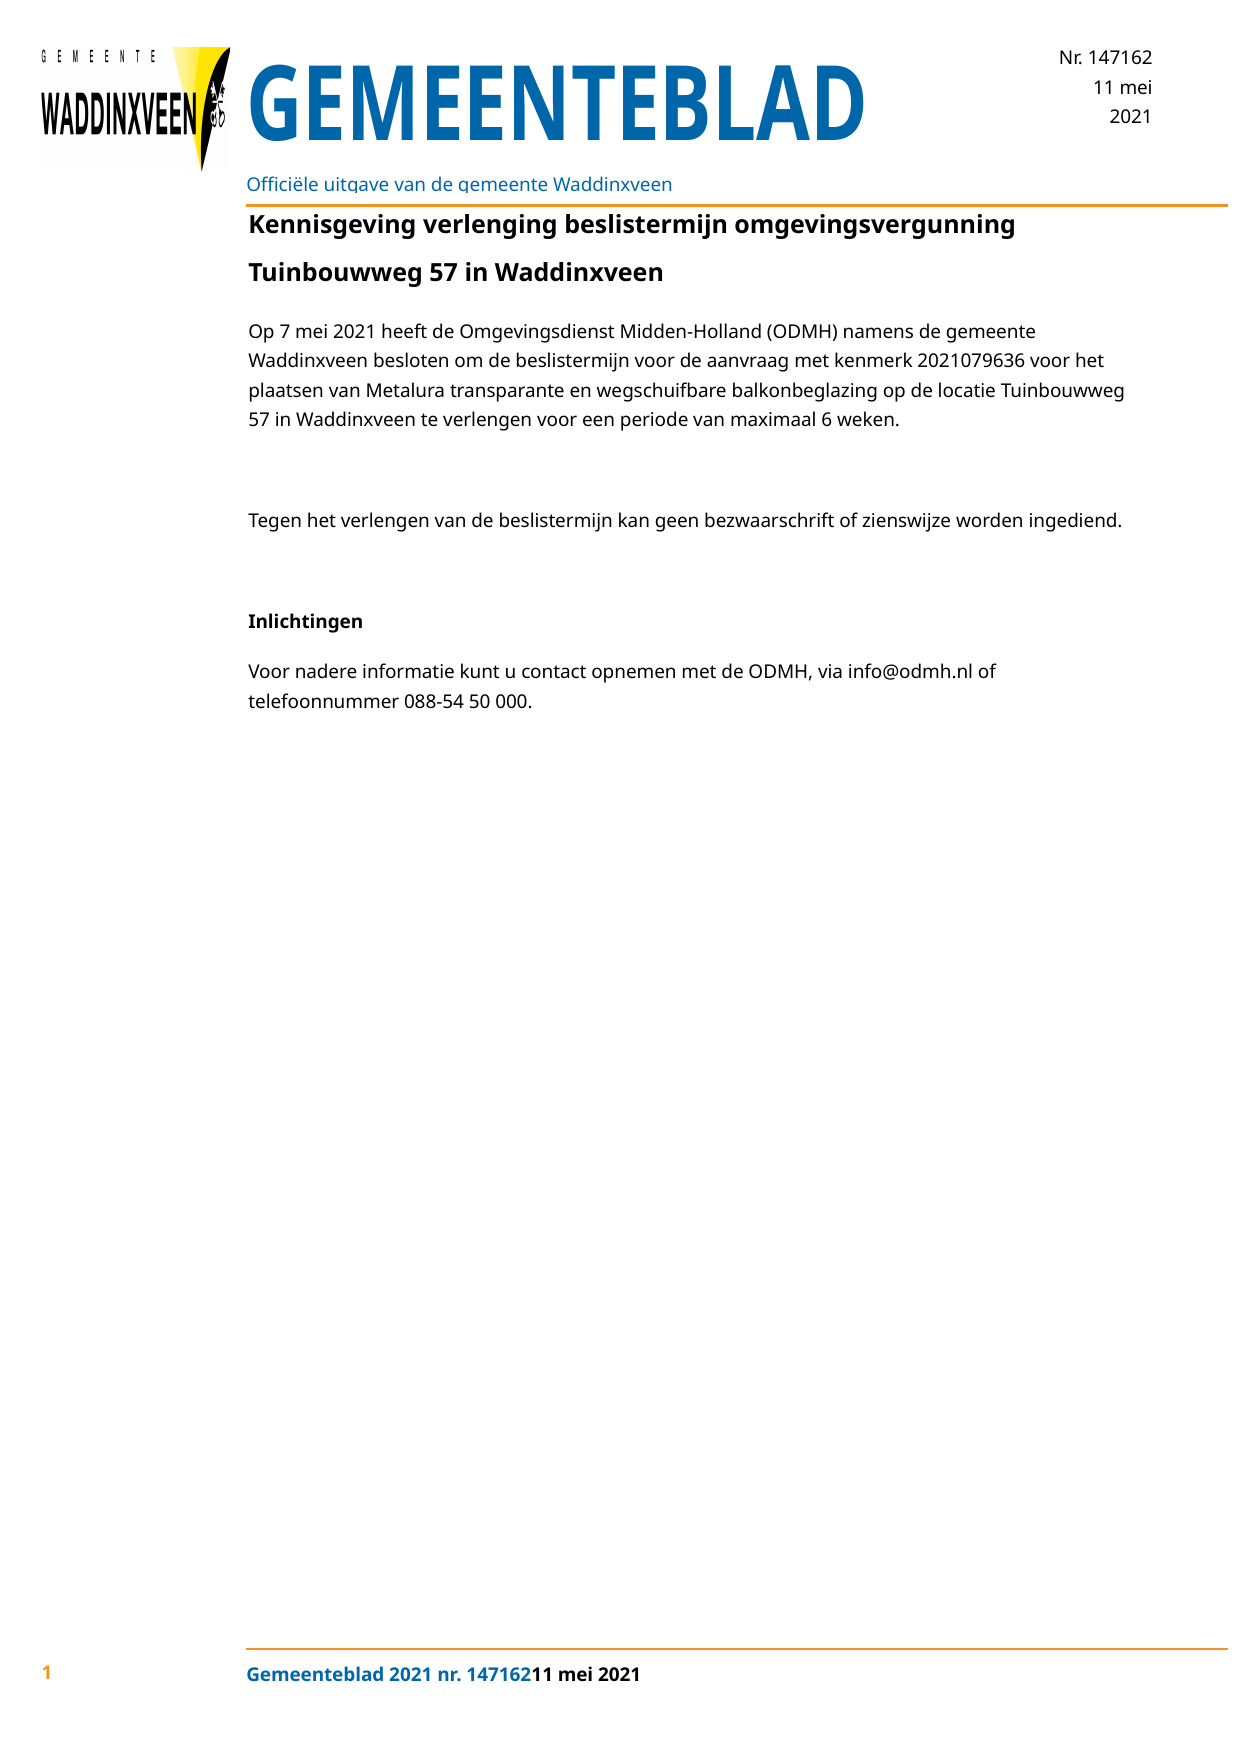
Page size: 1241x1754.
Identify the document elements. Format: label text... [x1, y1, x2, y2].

text Voor nadere informatie kunt u contact opnemen met de ODMH, via info@odmh.nl of telefoonnummer 088-54 50 000. [248, 659, 1152, 714]
text Tegen het verlengen van de beslistermijn kan geen bezwaarschrift of zienswijze worden ingediend. [248, 507, 1152, 533]
text Kennisgeving verlenging beslistermijn omgevingsvergunning Tuinbouwweg 57 in Waddinxveen [248, 207, 1152, 288]
picture [41, 47, 231, 172]
text Inlichtingen [248, 608, 1152, 634]
text Op 7 mei 2021 heeft de Omgevingsdienst Midden-Holland (ODMH) namens de gemeente Waddinxveen besloten om de beslistermijn voor de aanvraag met kenmerk 2021079636 voor het plaatsen van Metalura transparante en wegschuifbare balkonbeglazing op de locatie Tuinbouwweg 57 in Waddinxveen te verlengen voor een periode van maximaal 6 weken. [248, 318, 1152, 432]
